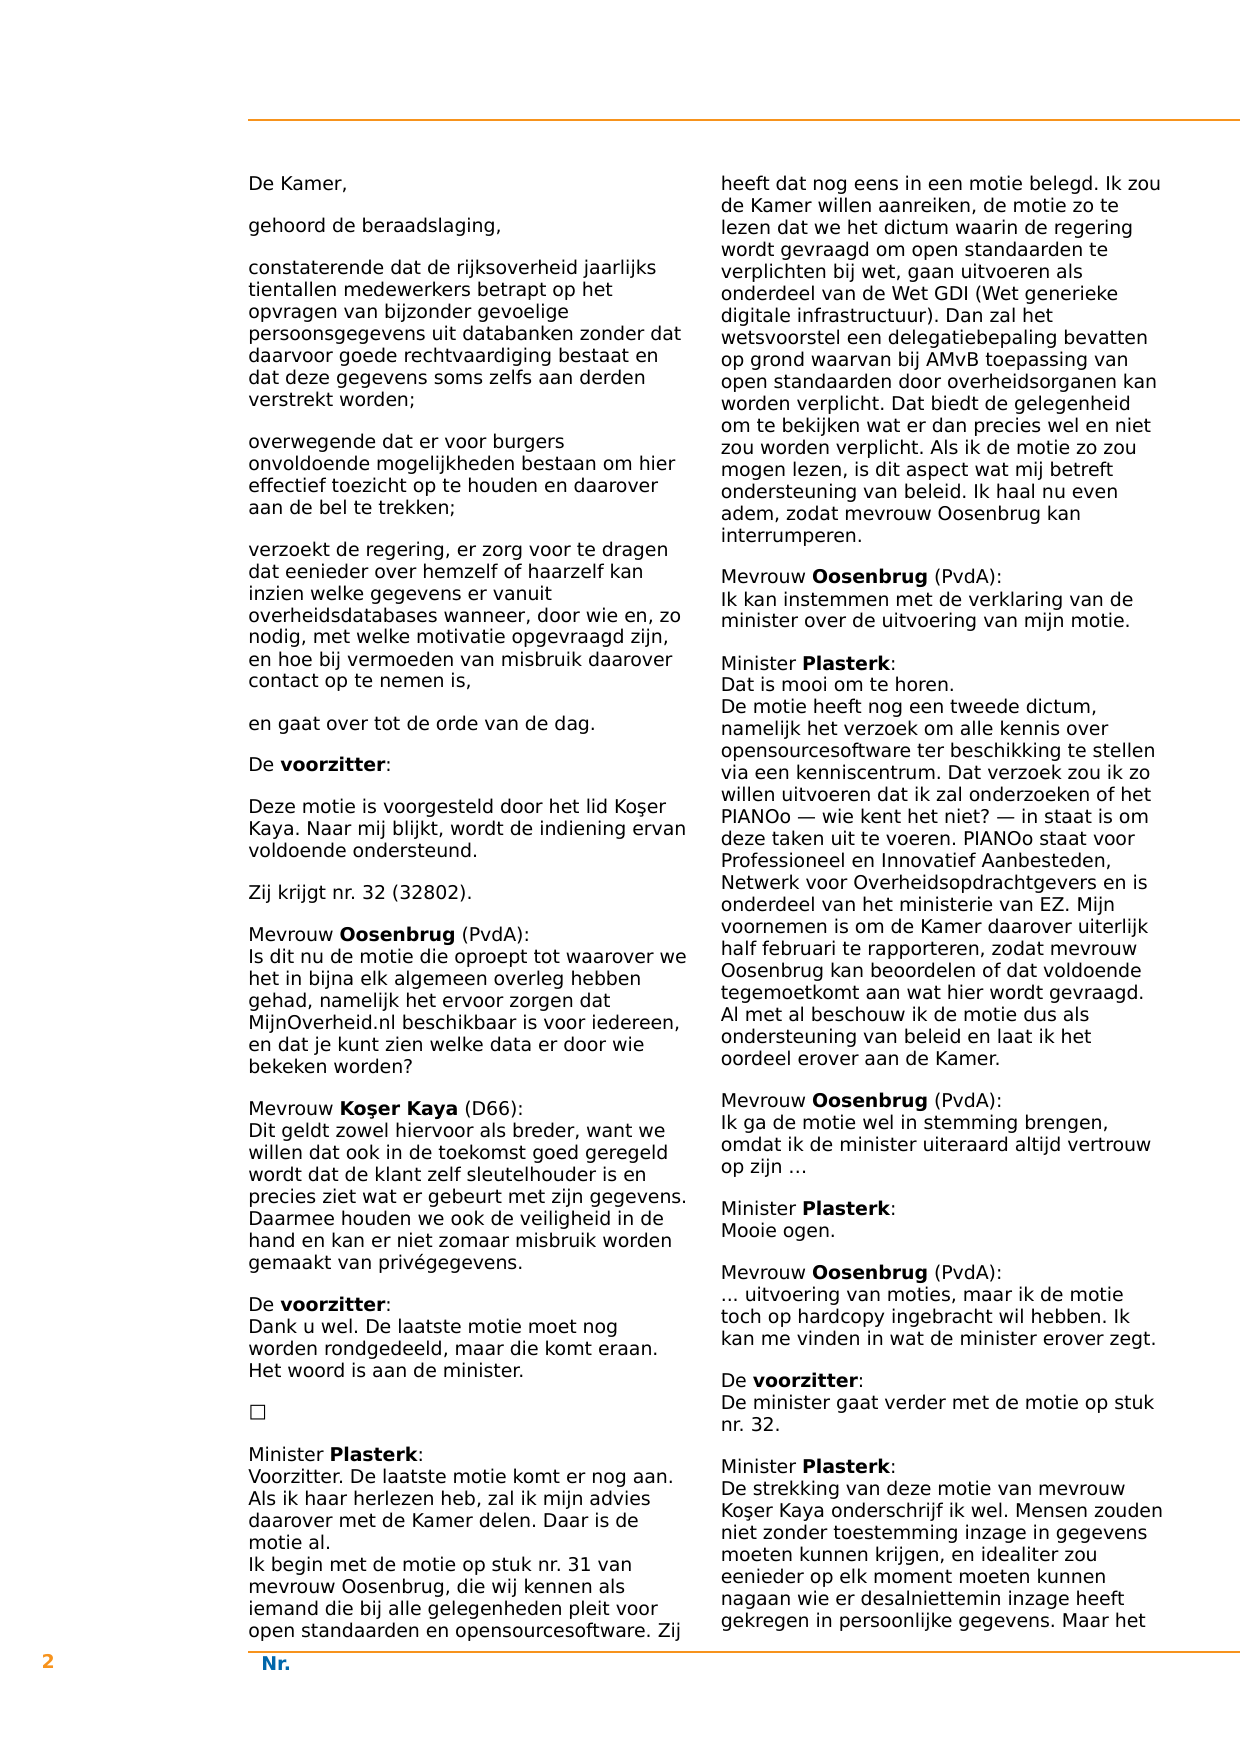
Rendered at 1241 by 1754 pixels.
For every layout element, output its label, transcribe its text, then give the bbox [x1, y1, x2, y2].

text De Kamer, [248, 173, 691, 195]
text Mevrouw Oosenbrug (PvdA): [721, 566, 1163, 588]
text verzoekt de regering, er zorg voor te dragen dat eenieder over hemzelf of haarzelf kan inzien welke gegevens er vanuit overheidsdatabases wanneer, door wie en, zo nodig, met welke motivatie opgevraagd zijn, en hoe bij vermoeden van misbruik daarover contact op te nemen is, [248, 538, 691, 692]
text Dit geldt zowel hiervoor als breder, want we willen dat ook in de toekomst goed geregeld wordt dat de klant zelf sleutelhouder is en precies ziet wat er gebeurt met zijn gegevens. Daarmee houden we ook de veiligheid in de hand en kan er niet zomaar misbruik worden gemaakt van privégegevens. [248, 1120, 691, 1274]
text Mooie ogen. [721, 1220, 1163, 1242]
text heeft dat nog eens in een motie belegd. Ik zou de Kamer willen aanreiken, de motie zo te lezen dat we het dictum waarin de regering wordt gevraagd om open standaarden te verplichten bij wet, gaan uitvoeren als onderdeel van de Wet GDI (Wet generieke digitale infrastructuur). Dan zal het wetsvoorstel een delegatiebepaling bevatten op grond waarvan bij AMvB toepassing van open standaarden door overheidsorganen kan worden verplicht. Dat biedt de gelegenheid om te bekijken wat er dan precies wel en niet zou worden verplicht. Als ik de motie zo zou mogen lezen, is dit aspect wat mij betreft ondersteuning van beleid. Ik haal nu even adem, zodat mevrouw Oosenbrug kan interrumperen. [721, 173, 1163, 546]
text Mevrouw Koşer Kaya (D66): [248, 1098, 691, 1120]
text Deze motie is voorgesteld door het lid Koşer Kaya. Naar mij blijkt, wordt de indiening ervan voldoende ondersteund. [248, 796, 691, 862]
text overwegende dat er voor burgers onvoldoende mogelijkheden bestaan om hier effectief toezicht op te houden en daarover aan de bel te trekken; [248, 431, 691, 518]
text en gaat over tot de orde van de dag. [248, 712, 691, 734]
text Mevrouw Oosenbrug (PvdA): [721, 1090, 1163, 1112]
text ... uitvoering van moties, maar ik de motie toch op hardcopy ingebracht wil hebben. Ik kan me vinden in wat de minister erover zegt. [721, 1284, 1163, 1350]
text ⬜ [248, 1402, 691, 1424]
text Minister Plasterk: [248, 1444, 691, 1466]
text Ik ga de motie wel in stemming brengen, omdat ik de minister uiteraard altijd vertrouw op zijn … [721, 1112, 1163, 1178]
text Voorzitter. De laatste motie komt er nog aan. Als ik haar herlezen heb, zal ik mijn advies daarover met de Kamer delen. Daar is de motie al. [248, 1466, 691, 1554]
text constaterende dat de rijksoverheid jaarlijks tientallen medewerkers betrapt op het opvragen van bijzonder gevoelige persoonsgegevens uit databanken zonder dat daarvoor goede rechtvaardiging bestaat en dat deze gegevens soms zelfs aan derden verstrekt worden; [248, 257, 691, 411]
text Mevrouw Oosenbrug (PvdA): [721, 1262, 1163, 1284]
text Dat is mooi om te horen. [721, 674, 1163, 696]
text De minister gaat verder met de motie op stuk nr. 32. [721, 1392, 1163, 1436]
text De motie heeft nog een tweede dictum, namelijk het verzoek om alle kennis over opensourcesoftware ter beschikking te stellen via een kenniscentrum. Dat verzoek zou ik zo willen uitvoeren dat ik zal onderzoeken of het PIANOo — wie kent het niet? — in staat is om deze taken uit te voeren. PIANOo staat voor Professioneel en Innovatief Aanbesteden, Netwerk voor Overheidsopdrachtgevers en is onderdeel van het ministerie van EZ. Mijn voornemen is om de Kamer daarover uiterlijk half februari te rapporteren, zodat mevrouw Oosenbrug kan beoordelen of dat voldoende tegemoetkomt aan wat hier wordt gevraagd. Al met al beschouw ik de motie dus als ondersteuning van beleid en laat ik het oordeel erover aan de Kamer. [721, 696, 1163, 1070]
text De voorzitter: [721, 1370, 1163, 1392]
text Is dit nu de motie die oproept tot waarover we het in bijna elk algemeen overleg hebben gehad, namelijk het ervoor zorgen dat MijnOverheid.nl beschikbaar is voor iedereen, en dat je kunt zien welke data er door wie bekeken worden? [248, 946, 691, 1078]
text Mevrouw Oosenbrug (PvdA): [248, 924, 691, 946]
text De voorzitter: [248, 1294, 691, 1316]
text Minister Plasterk: [721, 652, 1163, 674]
text Minister Plasterk: [721, 1456, 1163, 1478]
text Zij krijgt nr. 32 (32802). [248, 882, 691, 904]
text gehoord de beraadslaging, [248, 215, 691, 237]
text De voorzitter: [248, 754, 691, 776]
text Ik begin met de motie op stuk nr. 31 van mevrouw Oosenbrug, die wij kennen als iemand die bij alle gelegenheden pleit voor open standaarden en opensourcesoftware. Zij [248, 1554, 691, 1642]
text Minister Plasterk: [721, 1198, 1163, 1220]
text De strekking van deze motie van mevrouw Koşer Kaya onderschrijf ik wel. Mensen zouden niet zonder toestemming inzage in gegevens moeten kunnen krijgen, en idealiter zou eenieder op elk moment moeten kunnen nagaan wie er desalniettemin inzage heeft gekregen in persoonlijke gegevens. Maar het [721, 1478, 1163, 1632]
text Ik kan instemmen met de verklaring van de minister over de uitvoering van mijn motie. [721, 588, 1163, 632]
text Dank u wel. De laatste motie moet nog worden rondgedeeld, maar die komt eraan. Het woord is aan de minister. [248, 1316, 691, 1382]
